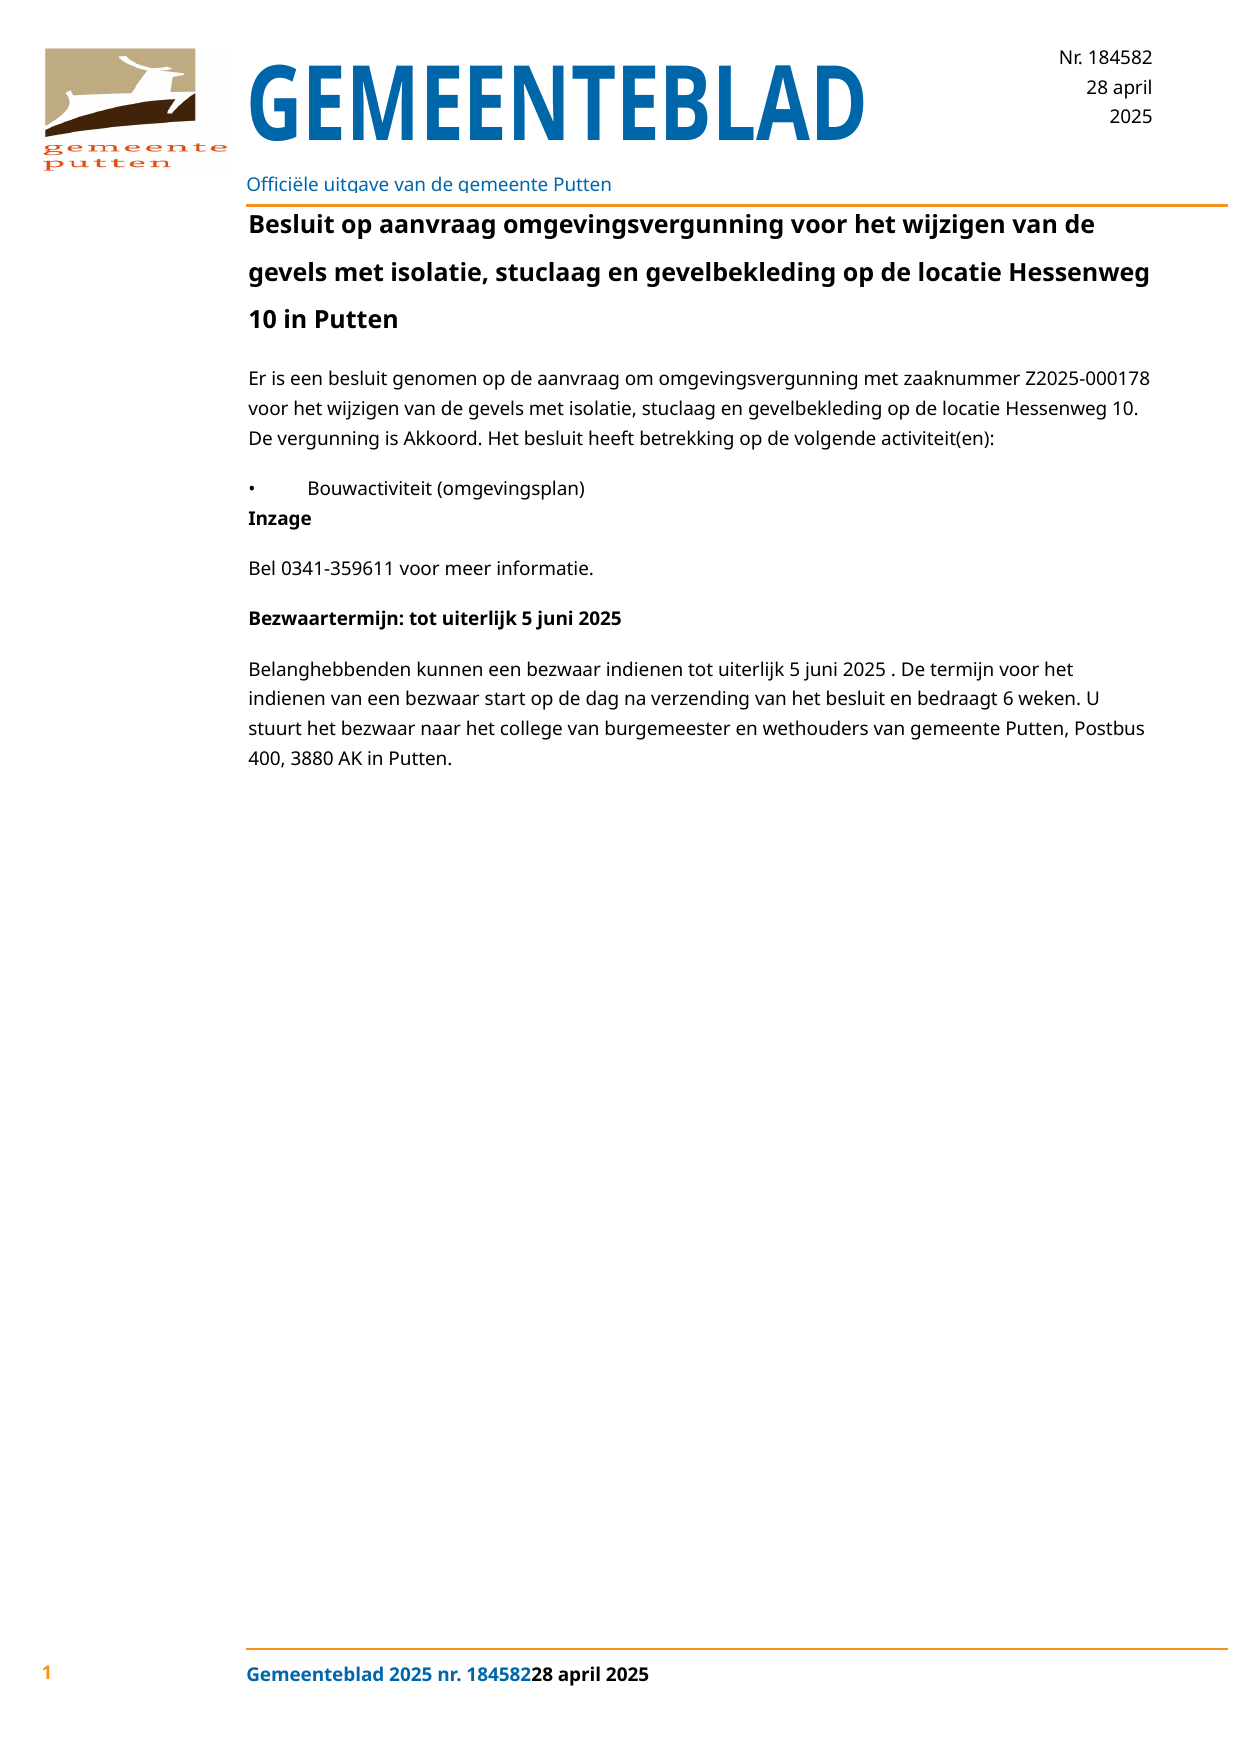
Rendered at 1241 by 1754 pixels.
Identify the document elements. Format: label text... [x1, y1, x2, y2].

text Bezwaartermijn: tot uiterlijk 5 juni 2025 [248, 606, 1152, 631]
text Inzage [248, 505, 1152, 530]
text Belanghebbenden kunnen een bezwaar indienen tot uiterlijk 5 juni 2025 . De termijn voor het indienen van een bezwaar start op de dag na verzending van het besluit en bedraagt 6 weken. U stuurt het bezwaar naar het college van burgemeester en wethouders van gemeente Putten, Postbus 400, 3880 AK in Putten. [248, 656, 1152, 770]
picture [41, 47, 231, 172]
text Bel 0341-359611 voor meer informatie. [248, 555, 1152, 581]
text Besluit op aanvraag omgevingsvergunning voor het wijzigen van de gevels met isolatie, stuclaag en gevelbekleding op de locatie Hessenweg 10 in Putten [248, 207, 1152, 336]
list Bouwactiviteit (omgevingsplan) [248, 475, 1152, 501]
text Er is een besluit genomen op de aanvraag om omgevingsvergunning met zaaknummer Z2025-000178 voor het wijzigen van de gevels met isolatie, stuclaag en gevelbekleding op de locatie Hessenweg 10. De vergunning is Akkoord. Het besluit heeft betrekking op de volgende activiteit(en): [248, 366, 1152, 450]
